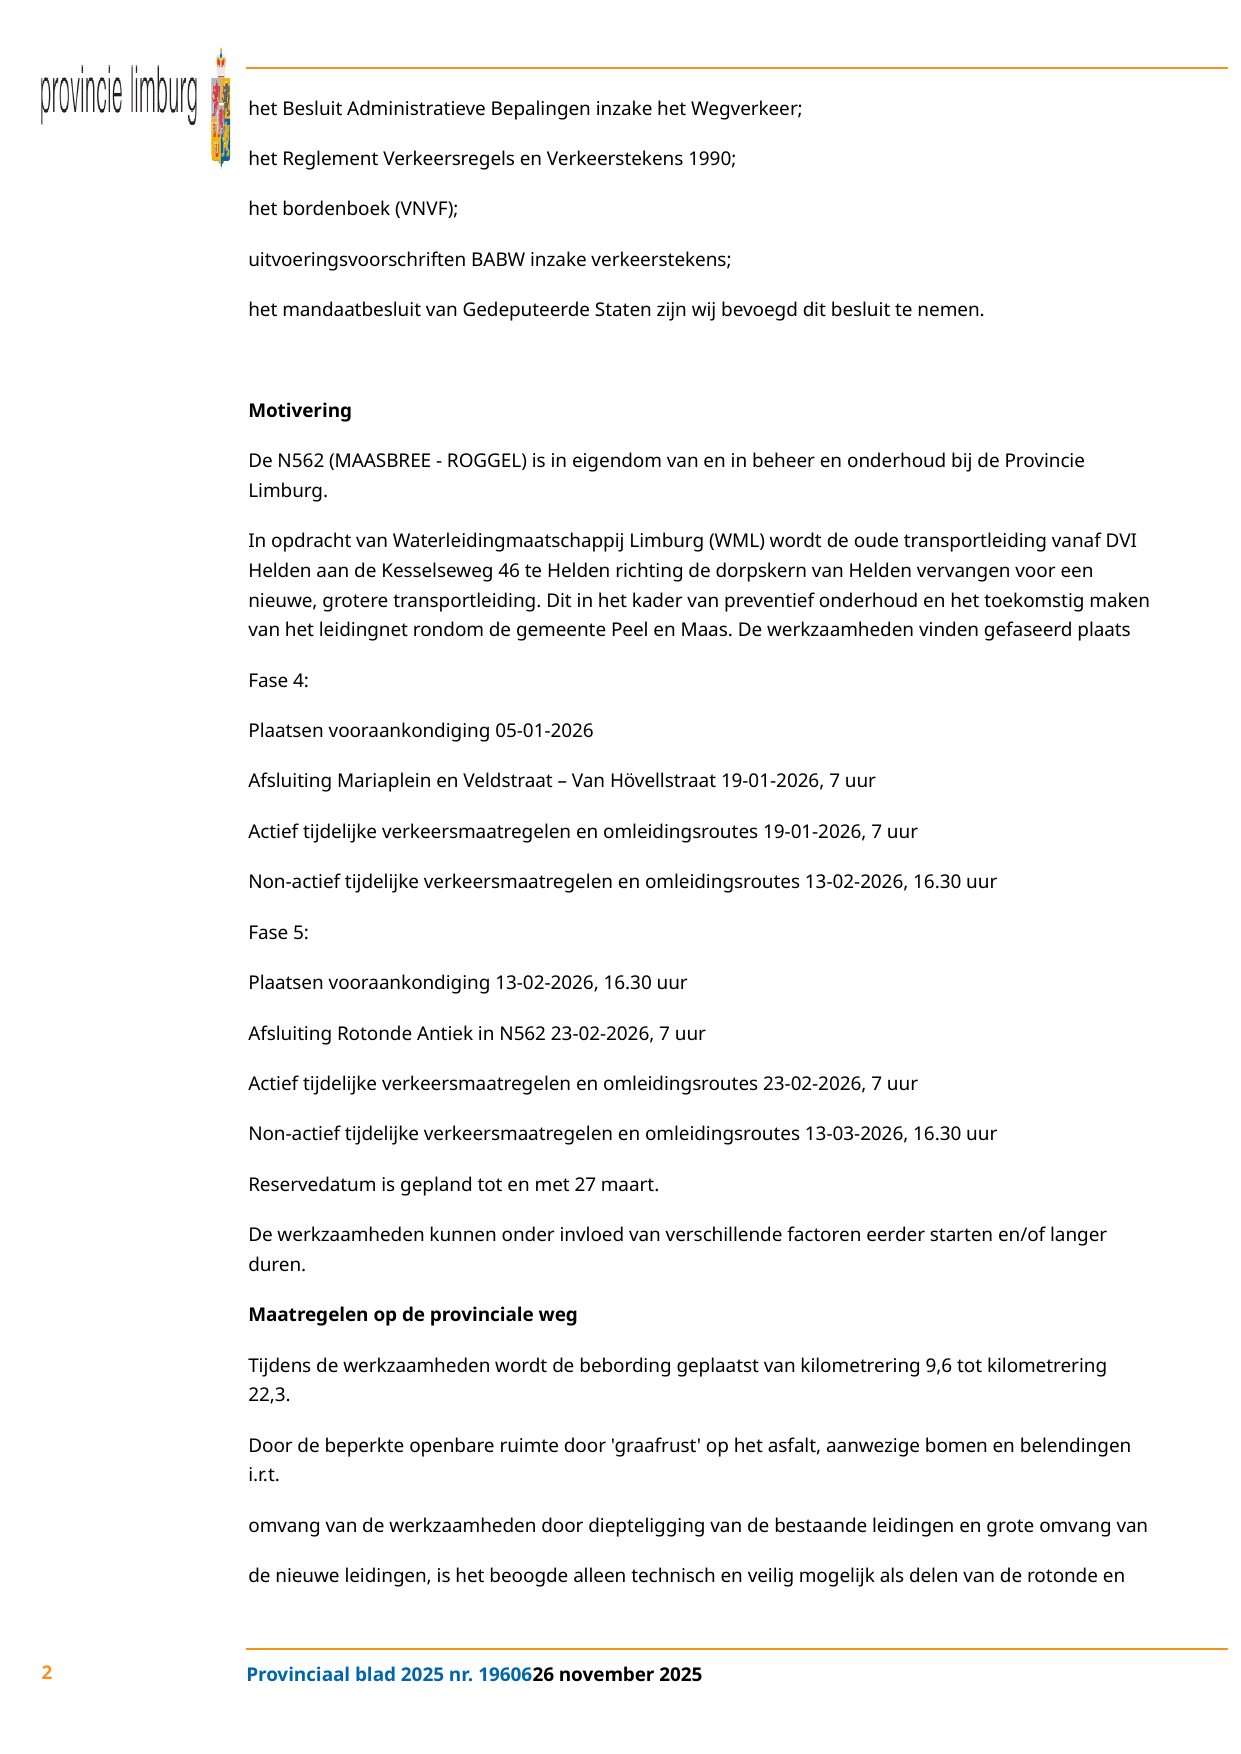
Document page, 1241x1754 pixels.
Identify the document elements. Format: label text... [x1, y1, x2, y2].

text Maatregelen op de provinciale weg [248, 1301, 1152, 1327]
text De werkzaamheden kunnen onder invloed van verschillende factoren eerder starten en/of langer duren. [248, 1221, 1152, 1277]
text de nieuwe leidingen, is het beoogde alleen technisch en veilig mogelijk als delen van de rotonde en [248, 1562, 1152, 1588]
text In opdracht van Waterleidingmaatschappij Limburg (WML) wordt de oude transportleiding vanaf DVI Helden aan de Kesselseweg 46 te Helden richting de dorpskern van Helden vervangen voor een nieuwe, grotere transportleiding. Dit in het kader van preventief onderhoud en het toekomstig maken van het leidingnet rondom de gemeente Peel en Maas. De werkzaamheden vinden gefaseerd plaats [248, 528, 1152, 642]
text Plaatsen vooraankondiging 13-02-2026, 16.30 uur [248, 969, 1152, 995]
text Actief tijdelijke verkeersmaatregelen en omleidingsroutes 23-02-2026, 7 uur [248, 1070, 1152, 1096]
text het Besluit Administratieve Bepalingen inzake het Wegverkeer; [248, 95, 1152, 121]
text Actief tijdelijke verkeersmaatregelen en omleidingsroutes 19-01-2026, 7 uur [248, 818, 1152, 844]
text Non-actief tijdelijke verkeersmaatregelen en omleidingsroutes 13-03-2026, 16.30 uur [248, 1121, 1152, 1146]
text De N562 (MAASBREE - ROGGEL) is in eigendom van en in beheer en onderhoud bij de Provincie Limburg. [248, 448, 1152, 503]
text Plaatsen vooraankondiging 05-01-2026 [248, 717, 1152, 743]
text het bordenboek (VNVF); [248, 196, 1152, 221]
text Afsluiting Mariaplein en Veldstraat – Van Hövellstraat 19-01-2026, 7 uur [248, 768, 1152, 793]
text uitvoeringsvoorschriften BABW inzake verkeerstekens; [248, 246, 1152, 272]
text het mandaatbesluit van Gedeputeerde Staten zijn wij bevoegd dit besluit te nemen. [248, 296, 1152, 322]
text Non-actief tijdelijke verkeersmaatregelen en omleidingsroutes 13-02-2026, 16.30 uur [248, 868, 1152, 894]
text Tijdens de werkzaamheden wordt de bebording geplaatst van kilometrering 9,6 tot kilometrering 22,3. [248, 1352, 1152, 1407]
text Afsluiting Rotonde Antiek in N562 23-02-2026, 7 uur [248, 1020, 1152, 1046]
text Fase 4: [248, 667, 1152, 693]
text Motivering [248, 397, 1152, 423]
picture [41, 47, 231, 172]
text Reservedatum is gepland tot en met 27 maart. [248, 1171, 1152, 1197]
text het Reglement Verkeersregels en Verkeerstekens 1990; [248, 145, 1152, 171]
text omvang van de werkzaamheden door diepteligging van de bestaande leidingen en grote omvang van [248, 1512, 1152, 1538]
text Fase 5: [248, 919, 1152, 945]
text Door de beperkte openbare ruimte door 'graafrust' op het asfalt, aanwezige bomen en belendingen i.r.t. [248, 1432, 1152, 1487]
